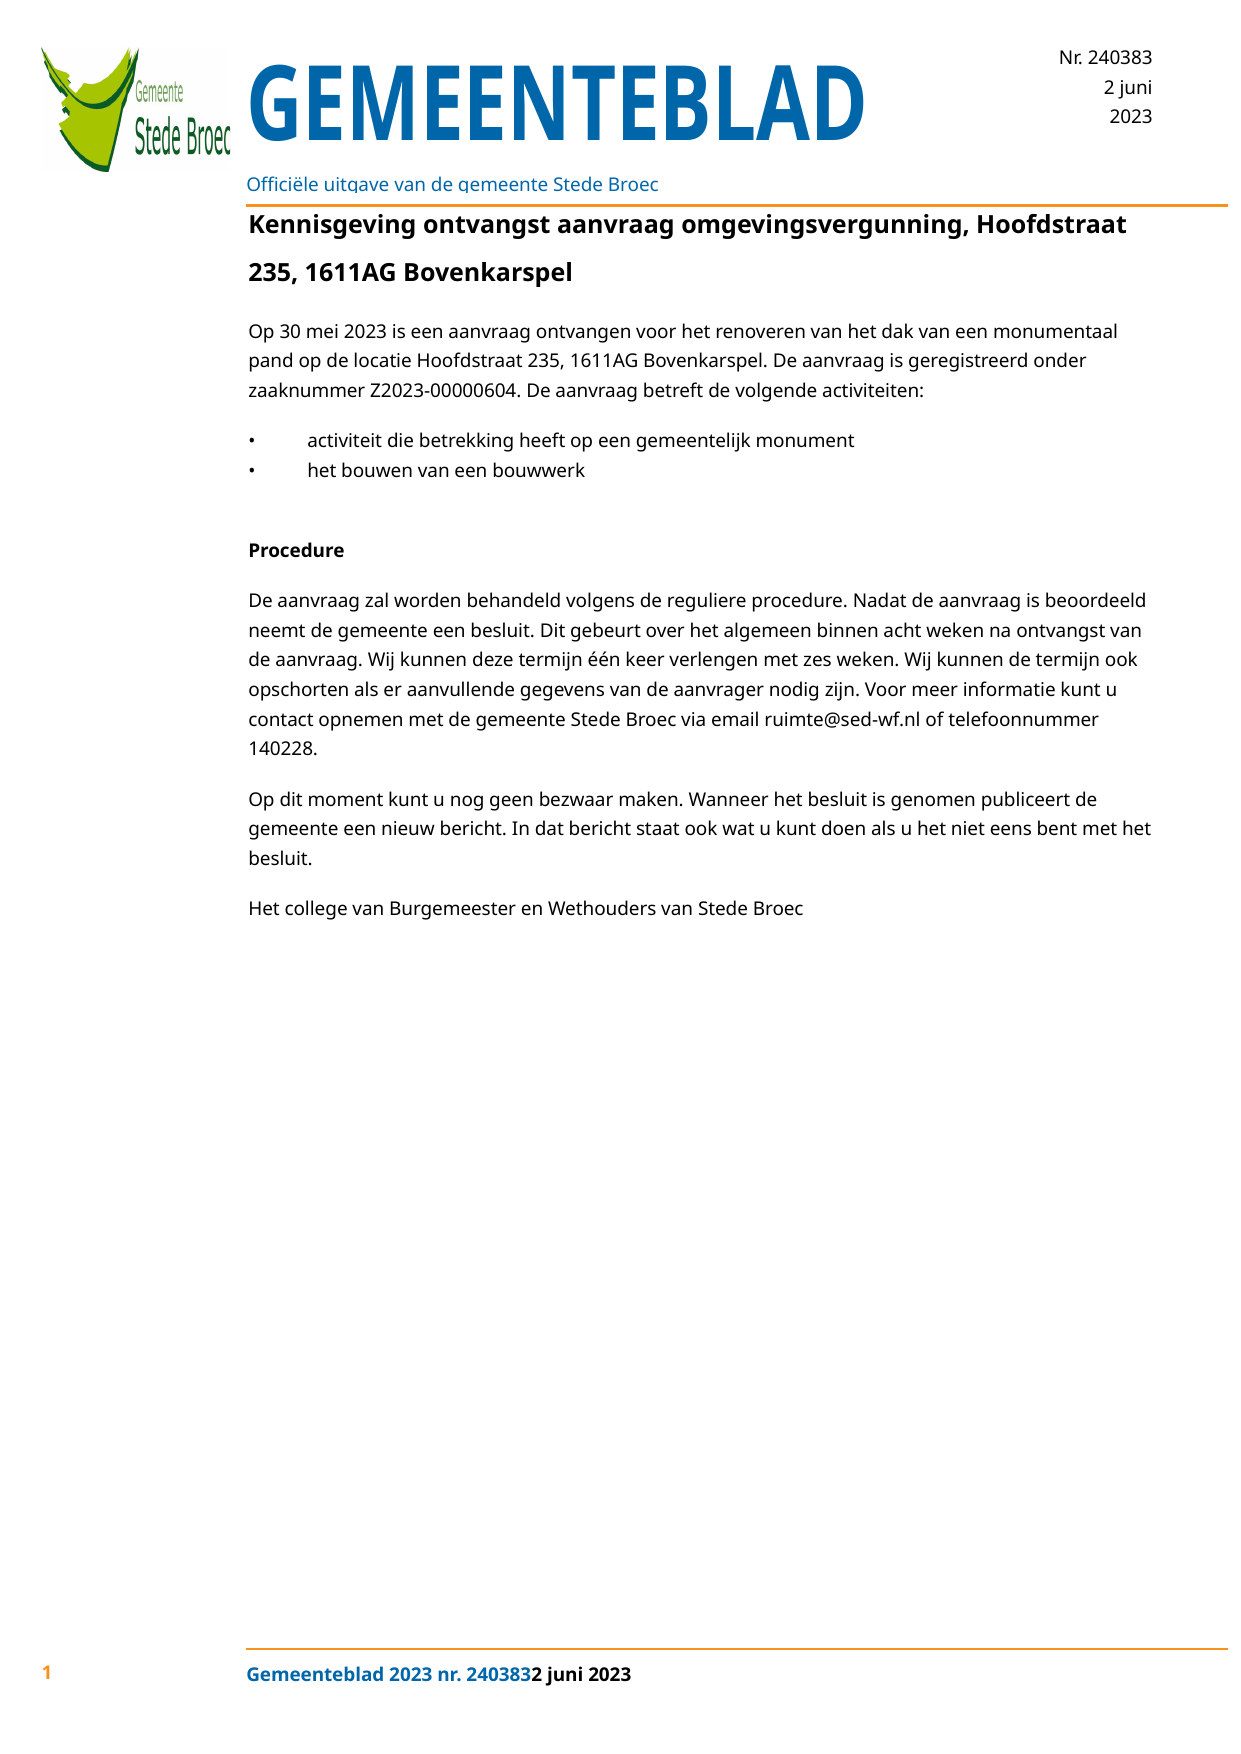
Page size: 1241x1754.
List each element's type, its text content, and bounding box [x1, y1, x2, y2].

text Het college van Burgemeester en Wethouders van Stede Broec [248, 895, 1152, 921]
list het bouwen van een bouwwerk [248, 457, 1152, 483]
picture [41, 47, 231, 172]
text Op 30 mei 2023 is een aanvraag ontvangen voor het renoveren van het dak van een monumentaal pand op de locatie Hoofdstraat 235, 1611AG Bovenkarspel. De aanvraag is geregistreerd onder zaaknummer Z2023-00000604. De aanvraag betreft de volgende activiteiten: [248, 318, 1152, 403]
text De aanvraag zal worden behandeld volgens de reguliere procedure. Nadat de aanvraag is beoordeeld neemt de gemeente een besluit. Dit gebeurt over het algemeen binnen acht weken na ontvangst van de aanvraag. Wij kunnen deze termijn één keer verlengen met zes weken. Wij kunnen de termijn ook opschorten als er aanvullende gegevens van de aanvrager nodig zijn. Voor meer informatie kunt u contact opnemen met de gemeente Stede Broec via email ruimte@sed-wf.nl of telefoonnummer 140228. [248, 587, 1152, 761]
list activiteit die betrekking heeft op een gemeentelijk monument [248, 427, 1152, 453]
text Procedure [248, 537, 1152, 563]
text Op dit moment kunt u nog geen bezwaar maken. Wanneer het besluit is genomen publiceert de gemeente een nieuw bericht. In dat bericht staat ook wat u kunt doen als u het niet eens bent met het besluit. [248, 786, 1152, 871]
text Kennisgeving ontvangst aanvraag omgevingsvergunning, Hoofdstraat 235, 1611AG Bovenkarspel [248, 207, 1152, 288]
